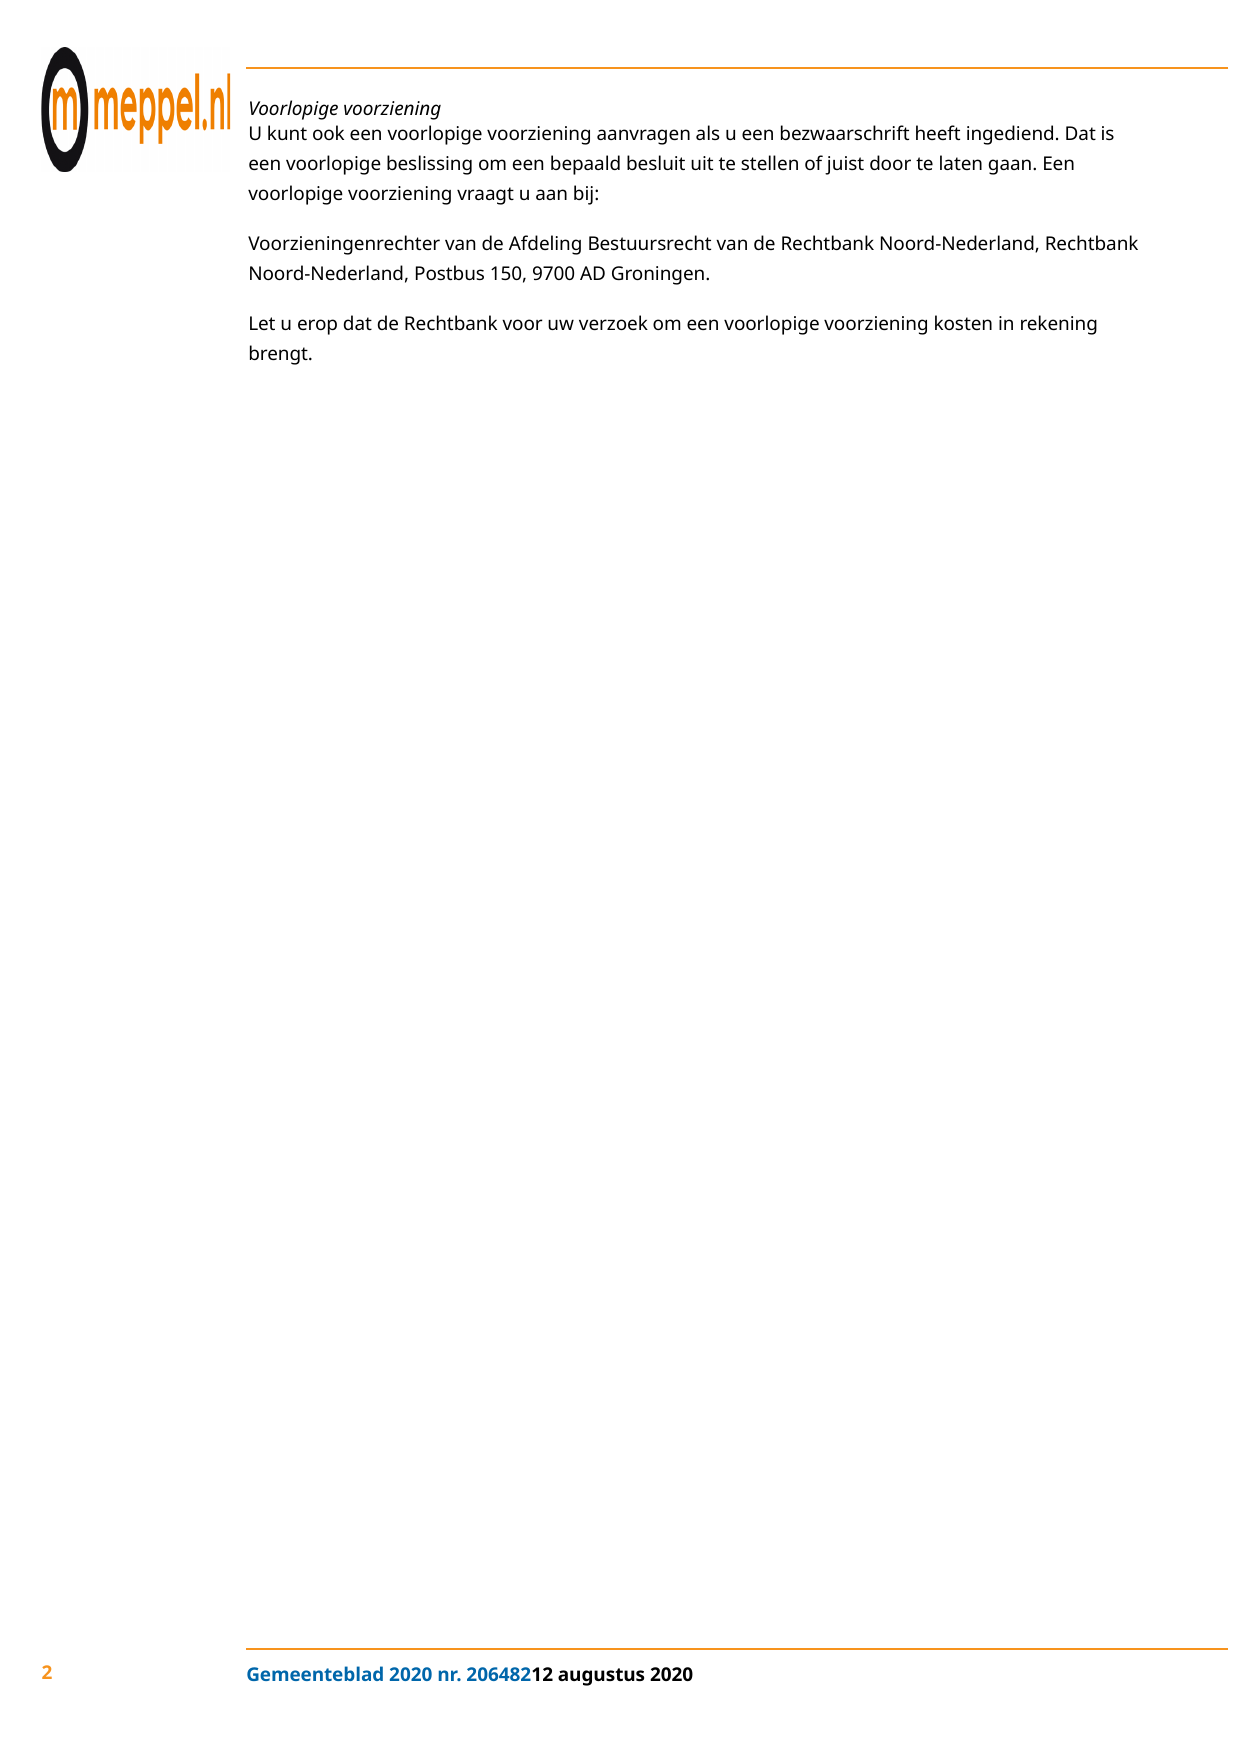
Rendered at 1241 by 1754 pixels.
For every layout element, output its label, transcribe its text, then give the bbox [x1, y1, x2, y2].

picture [41, 47, 231, 172]
text U kunt ook een voorlopige voorziening aanvragen als u een bezwaarschrift heeft ingediend. Dat is een voorlopige beslissing om een bepaald besluit uit te stellen of juist door te laten gaan. Een voorlopige voorziening vraagt u aan bij: [248, 121, 1152, 205]
text Let u erop dat de Rechtbank voor uw verzoek om een voorlopige voorziening kosten in rekening brengt. [248, 310, 1152, 365]
text Voorlopige voorziening [248, 95, 1152, 121]
text Voorzieningenrechter van de Afdeling Bestuursrecht van de Rechtbank Noord-Nederland, Rechtbank Noord-Nederland, Postbus 150, 9700 AD Groningen. [248, 230, 1152, 285]
